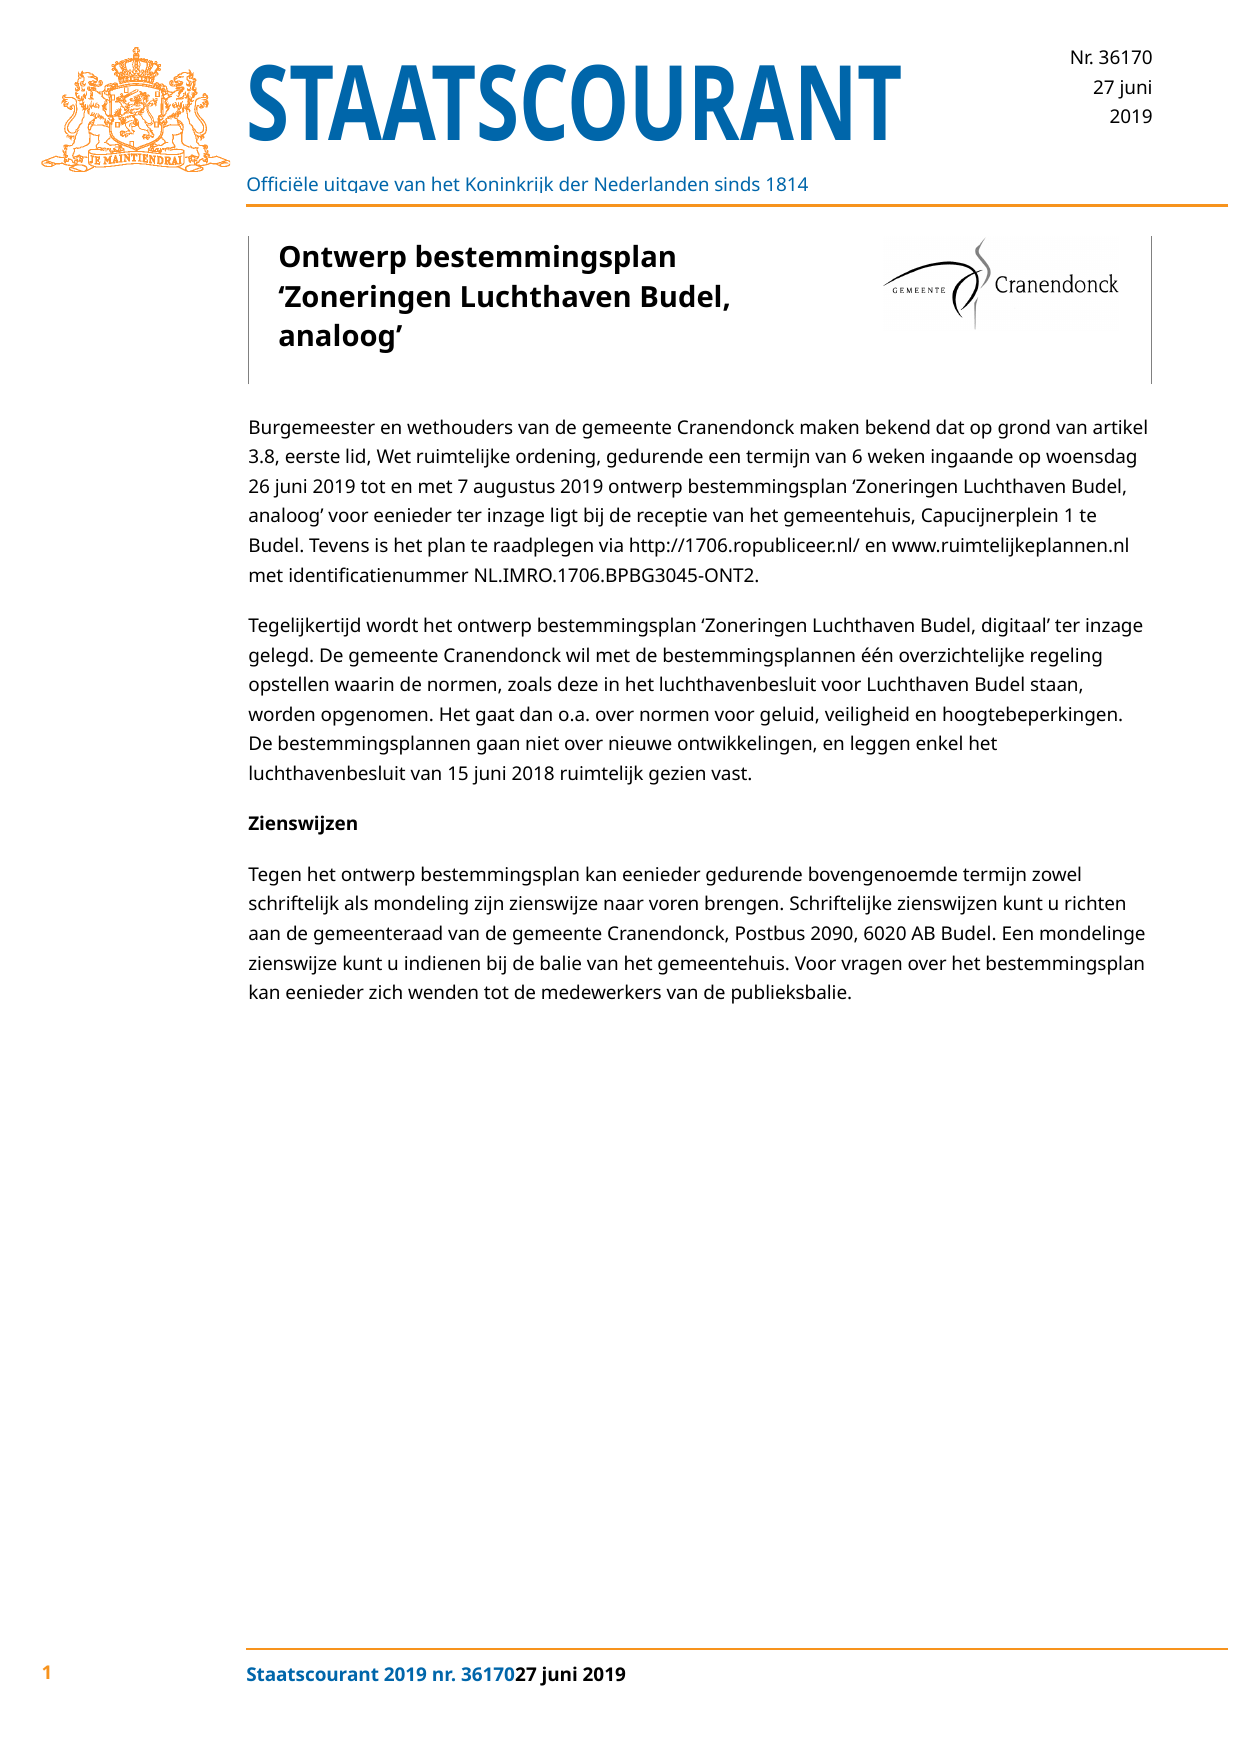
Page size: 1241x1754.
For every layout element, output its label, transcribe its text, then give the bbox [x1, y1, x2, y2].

text Tegelijkertijd wordt het ontwerp bestemmingsplan ‘Zoneringen Luchthaven Budel, digitaal’ ter inzage gelegd. De gemeente Cranendonck wil met de bestemmingsplannen één overzichtelijke regeling opstellen waarin de normen, zoals deze in het luchthavenbesluit voor Luchthaven Budel staan, worden opgenomen. Het gaat dan o.a. over normen voor geluid, veiligheid en hoogtebeperkingen. De bestemmingsplannen gaan niet over nieuwe ontwikkelingen, en leggen enkel het luchthavenbesluit van 15 juni 2018 ruimtelijk gezien vast. [248, 612, 1152, 786]
text Zienswijzen [248, 811, 1152, 836]
table_header Ontwerp bestemmingsplan ‘Zoneringen Luchthaven Budel, analoog’ [249, 236, 850, 384]
text Burgemeester en wethouders van de gemeente Cranendonck maken bekend dat op grond van artikel 3.8, eerste lid, Wet ruimtelijke ordening, gedurende een termijn van 6 weken ingaande op woensdag 26 juni 2019 tot en met 7 augustus 2019 ontwerp bestemmingsplan ‘Zoneringen Luchthaven Budel, analoog’ voor eenieder ter inzage ligt bij de receptie van het gemeentehuis, Capucijnerplein 1 te Budel. Tevens is het plan te raadplegen via http://1706.ropubliceer.nl/ en www.ruimtelijkeplannen.nl met identificatienummer NL.IMRO.1706.BPBG3045-ONT2. [248, 414, 1152, 588]
text Tegen het ontwerp bestemmingsplan kan eenieder gedurende bovengenoemde termijn zowel schriftelijk als mondeling zijn zienswijze naar voren brengen. Schriftelijke zienswijzen kunt u richten aan de gemeenteraad van de gemeente Cranendonck, Postbus 2090, 6020 AB Budel. Een mondelinge zienswijze kunt u indienen bij de balie van het gemeentehuis. Voor vragen over het bestemmingsplan kan eenieder zich wenden tot de medewerkers van de publieksbalie. [248, 861, 1152, 1005]
table_header [850, 236, 1151, 384]
picture [882, 236, 1119, 331]
picture [41, 47, 231, 172]
